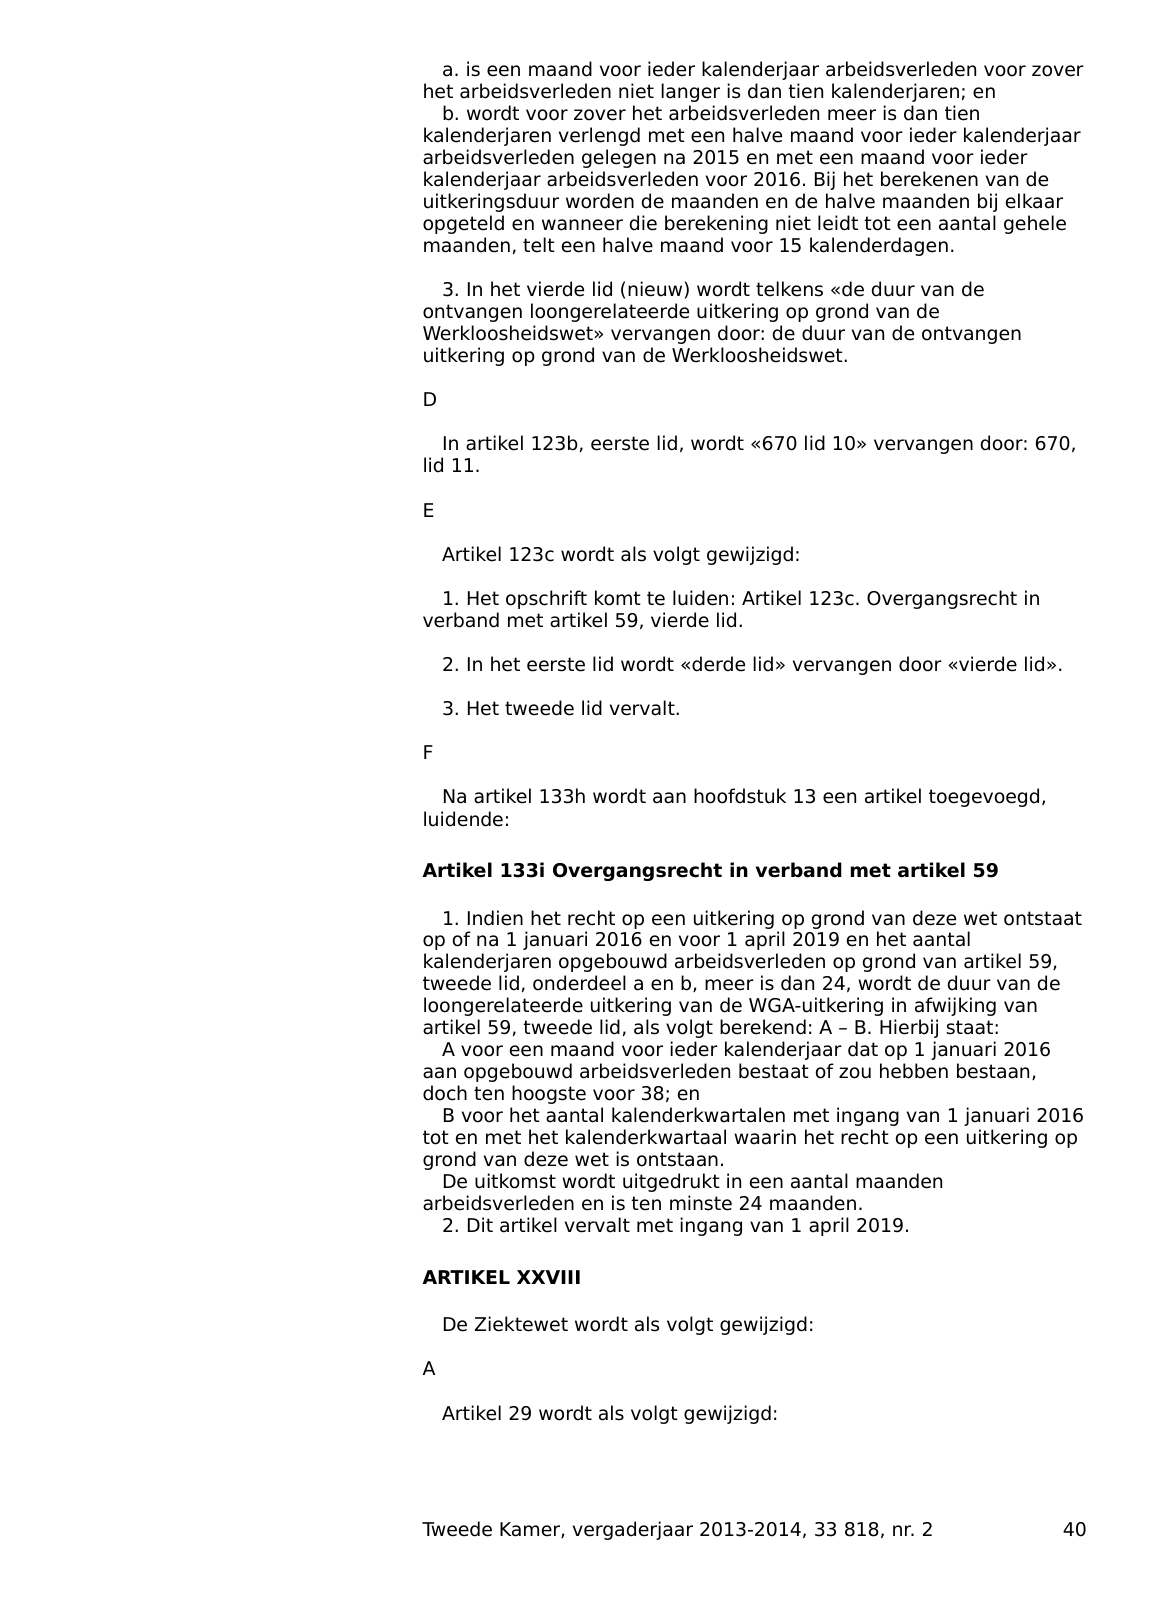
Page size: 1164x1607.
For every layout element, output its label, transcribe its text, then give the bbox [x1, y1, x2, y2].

text E [422, 499, 1087, 521]
text 1. Indien het recht op een uitkering op grond van deze wet ontstaat op of na 1 januari 2016 en voor 1 april 2019 en het aantal kalenderjaren opgebouwd arbeidsverleden op grond van artikel 59, tweede lid, onderdeel a en b, meer is dan 24, wordt de duur van de loongerelateerde uitkering van de WGA-uitkering in afwijking van artikel 59, tweede lid, als volgt berekend: A – B. Hierbij staat: [422, 907, 1087, 1039]
text De uitkomst wordt uitgedrukt in een aantal maanden arbeidsverleden en is ten minste 24 maanden. [422, 1171, 1087, 1215]
text 3. Het tweede lid vervalt. [422, 698, 1087, 720]
text D [422, 389, 1087, 411]
text B voor het aantal kalenderkwartalen met ingang van 1 januari 2016 tot en met het kalenderkwartaal waarin het recht op een uitkering op grond van deze wet is ontstaan. [422, 1105, 1087, 1171]
text A voor een maand voor ieder kalenderjaar dat op 1 januari 2016 aan opgebouwd arbeidsverleden bestaat of zou hebben bestaan, doch ten hoogste voor 38; en [422, 1039, 1087, 1105]
text 3. In het vierde lid (nieuw) wordt telkens «de duur van de ontvangen loongerelateerde uitkering op grond van de Werkloosheidswet» vervangen door: de duur van de ontvangen uitkering op grond van de Werkloosheidswet. [422, 279, 1087, 367]
text Na artikel 133h wordt aan hoofdstuk 13 een artikel toegevoegd, luidende: [422, 786, 1087, 830]
text a. is een maand voor ieder kalenderjaar arbeidsverleden voor zover het arbeidsverleden niet langer is dan tien kalenderjaren; en [422, 59, 1087, 103]
text b. wordt voor zover het arbeidsverleden meer is dan tien kalenderjaren verlengd met een halve maand voor ieder kalenderjaar arbeidsverleden gelegen na 2015 en met een maand voor ieder kalenderjaar arbeidsverleden voor 2016. Bij het berekenen van de uitkeringsduur worden de maanden en de halve maanden bij elkaar opgeteld en wanneer die berekening niet leidt tot een aantal gehele maanden, telt een halve maand voor 15 kalenderdagen. [422, 103, 1087, 257]
text 2. In het eerste lid wordt «derde lid» vervangen door «vierde lid». [422, 654, 1087, 676]
text Artikel 29 wordt als volgt gewijzigd: [422, 1402, 1087, 1424]
text In artikel 123b, eerste lid, wordt «670 lid 10» vervangen door: 670, lid 11. [422, 433, 1087, 477]
text De Ziektewet wordt als volgt gewijzigd: [422, 1314, 1087, 1336]
text 2. Dit artikel vervalt met ingang van 1 april 2019. [422, 1215, 1087, 1237]
subtitle Artikel 133i Overgangsrecht in verband met artikel 59 [422, 860, 1087, 882]
text Artikel 123c wordt als volgt gewijzigd: [422, 544, 1087, 566]
text A [422, 1358, 1087, 1380]
subtitle ARTIKEL XXVIII [422, 1267, 1087, 1289]
text F [422, 742, 1087, 764]
text 1. Het opschrift komt te luiden: Artikel 123c. Overgangsrecht in verband met artikel 59, vierde lid. [422, 588, 1087, 632]
